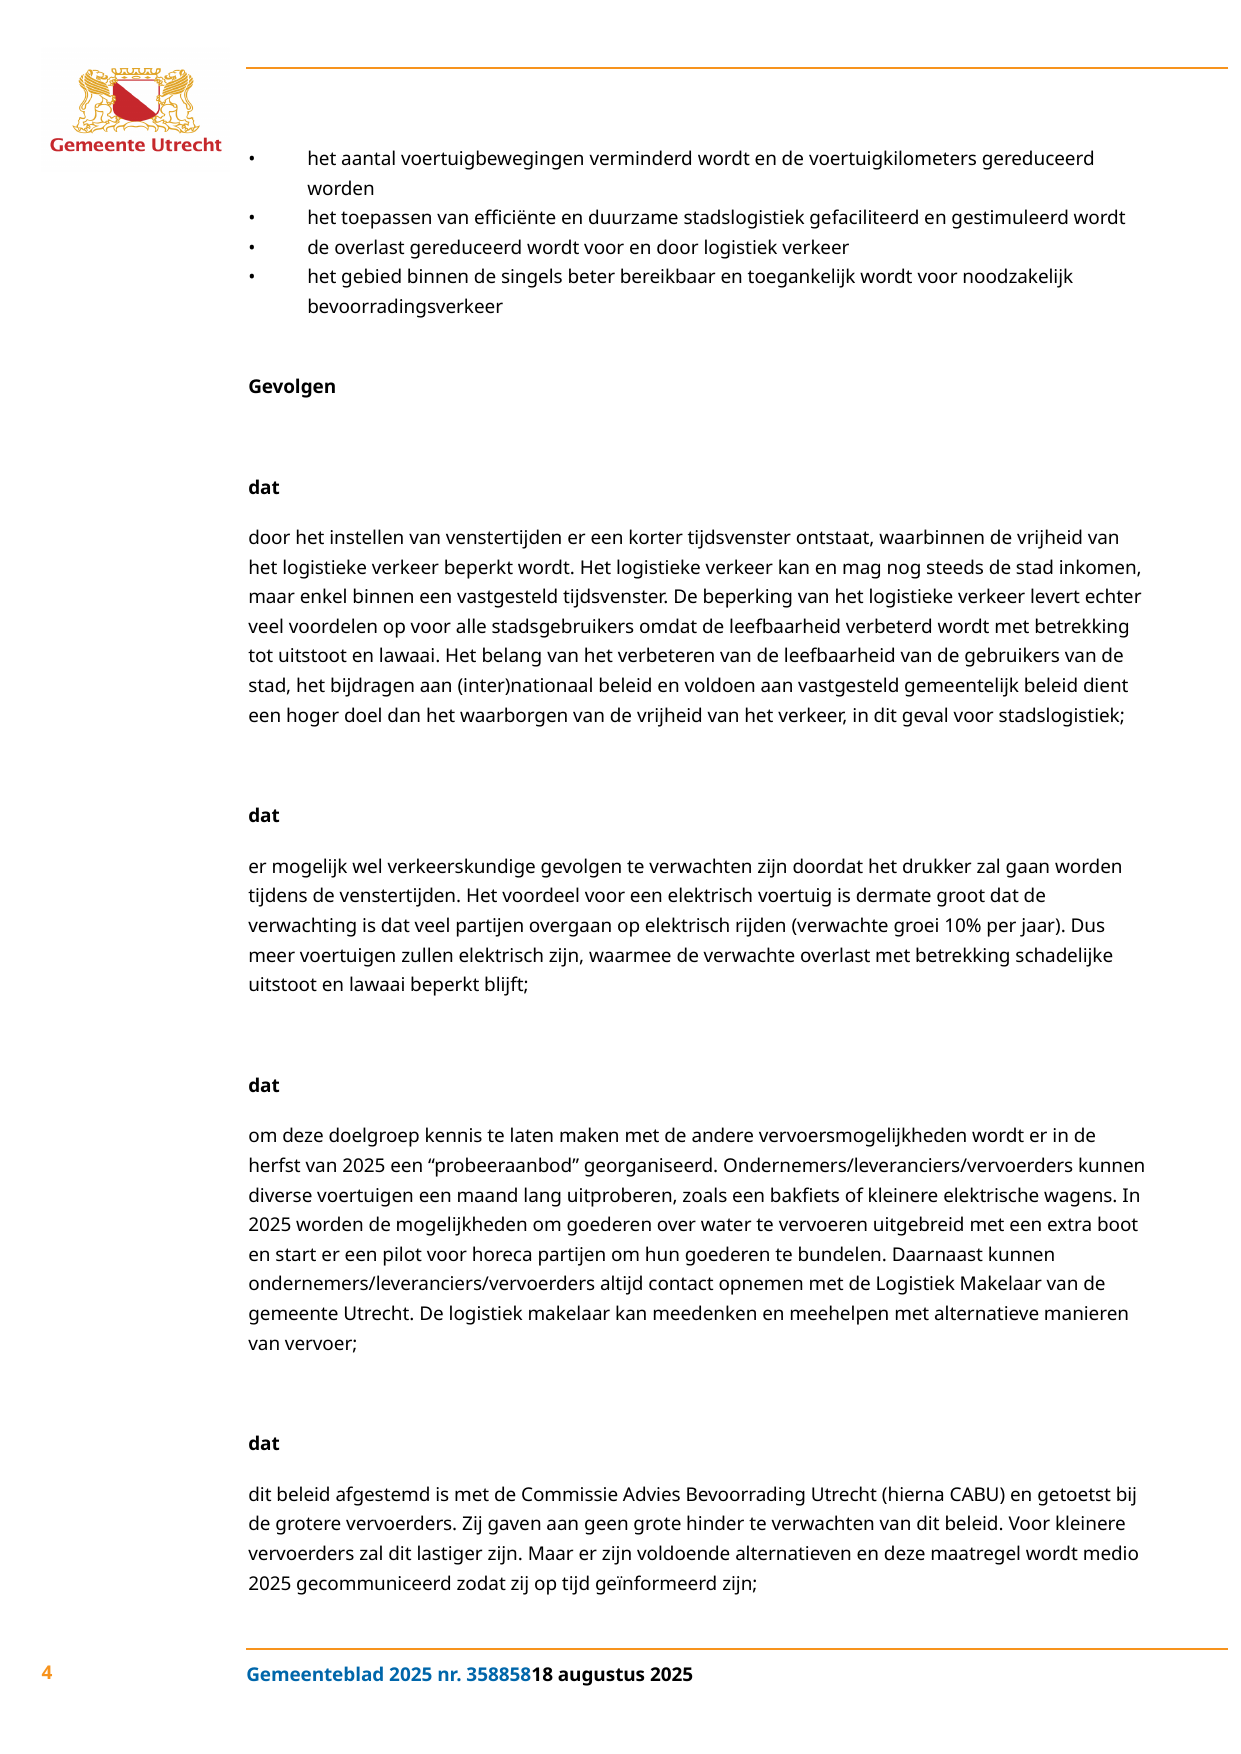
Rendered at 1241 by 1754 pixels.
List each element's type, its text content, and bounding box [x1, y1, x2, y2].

list het toepassen van efficiënte en duurzame stadslogistiek gefaciliteerd en gestimuleerd wordt [248, 204, 1152, 230]
list de overlast gereduceerd wordt voor en door logistiek verkeer [248, 234, 1152, 260]
text er mogelijk wel verkeerskundige gevolgen te verwachten zijn doordat het drukker zal gaan worden tijdens de venstertijden. Het voordeel voor een elektrisch voertuig is dermate groot dat de verwachting is dat veel partijen overgaan op elektrisch rijden (verwachte groei 10% per jaar). Dus meer voertuigen zullen elektrisch zijn, waarmee de verwachte overlast met betrekking schadelijke uitstoot en lawaai beperkt blijft; [248, 853, 1152, 997]
text dat [248, 474, 1152, 500]
text dat [248, 803, 1152, 828]
text Gevolgen [248, 373, 1152, 399]
list het aantal voertuigbewegingen verminderd wordt en de voertuigkilometers gereduceerd worden [248, 145, 1152, 201]
text om deze doelgroep kennis te laten maken met de andere vervoersmogelijkheden wordt er in de herfst van 2025 een “probeeraanbod” georganiseerd. Ondernemers/leveranciers/vervoerders kunnen diverse voertuigen een maand lang uitproberen, zoals een bakfiets of kleinere elektrische wagens. In 2025 worden de mogelijkheden om goederen over water te vervoeren uitgebreid met een extra boot en start er een pilot voor horeca partijen om hun goederen te bundelen. Daarnaast kunnen ondernemers/leveranciers/vervoerders altijd contact opnemen met de Logistiek Makelaar van de gemeente Utrecht. De logistiek makelaar kan meedenken en meehelpen met alternatieve manieren van vervoer; [248, 1123, 1152, 1356]
text dat [248, 1431, 1152, 1456]
list het gebied binnen de singels beter bereikbaar en toegankelijk wordt voor noodzakelijk bevoorradingsverkeer [248, 263, 1152, 319]
text door het instellen van venstertijden er een korter tijdsvenster ontstaat, waarbinnen de vrijheid van het logistieke verkeer beperkt wordt. Het logistieke verkeer kan en mag nog steeds de stad inkomen, maar enkel binnen een vastgesteld tijdsvenster. De beperking van het logistieke verkeer levert echter veel voordelen op voor alle stadsgebruikers omdat de leefbaarheid verbeterd wordt met betrekking tot uitstoot en lawaai. Het belang van het verbeteren van de leefbaarheid van de gebruikers van de stad, het bijdragen aan (inter)nationaal beleid en voldoen aan vastgesteld gemeentelijk beleid dient een hoger doel dan het waarborgen van de vrijheid van het verkeer, in dit geval voor stadslogistiek; [248, 524, 1152, 728]
text dat [248, 1072, 1152, 1098]
picture [41, 47, 231, 172]
text dit beleid afgestemd is met de Commissie Advies Bevoorrading Utrecht (hierna CABU) en getoetst bij de grotere vervoerders. Zij gaven aan geen grote hinder te verwachten van dit beleid. Voor kleinere vervoerders zal dit lastiger zijn. Maar er zijn voldoende alternatieven en deze maatregel wordt medio 2025 gecommuniceerd zodat zij op tijd geïnformeerd zijn; [248, 1481, 1152, 1596]
